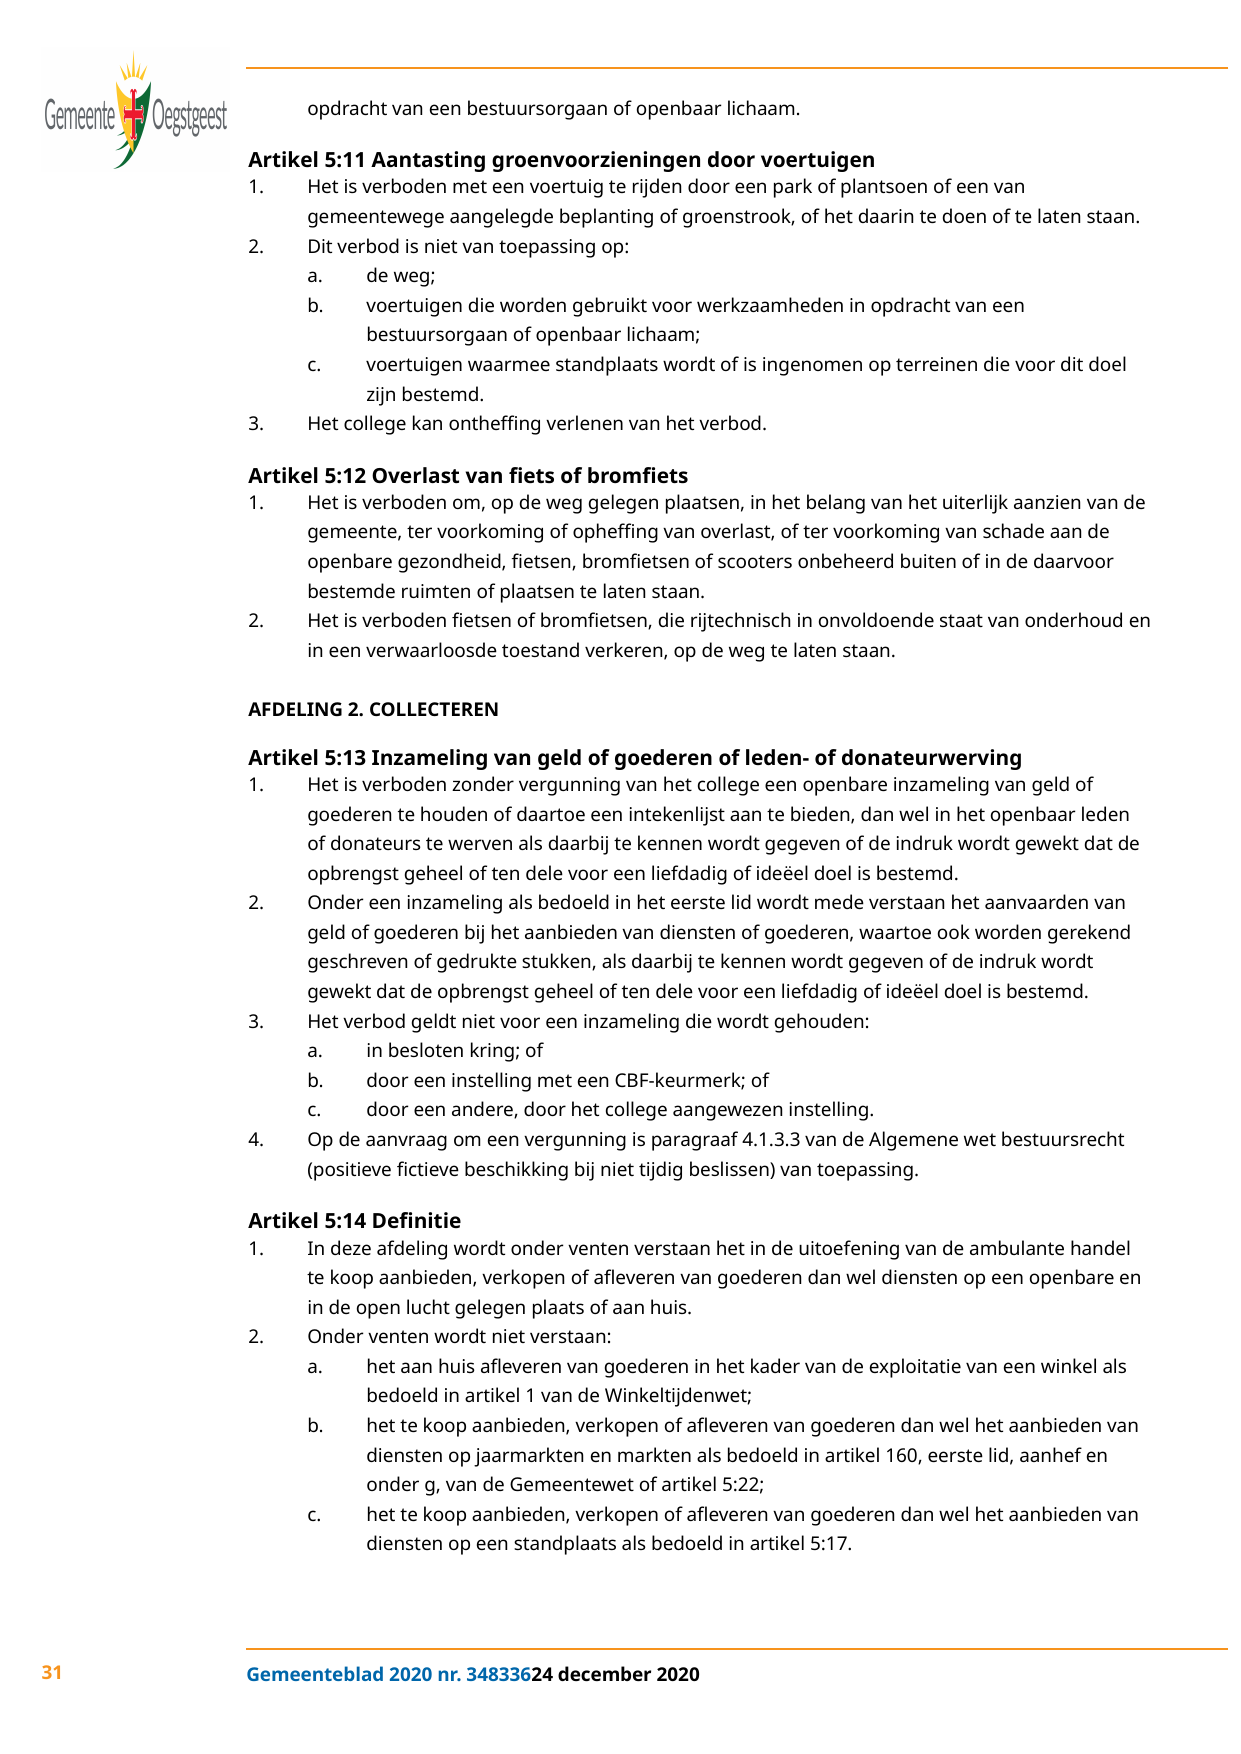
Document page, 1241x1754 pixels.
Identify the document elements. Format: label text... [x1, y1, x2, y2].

list Dit verbod is niet van toepassing op: [248, 233, 1152, 258]
list Op de aanvraag om een vergunning is paragraaf 4.1.3.3 van de Algemene wet bestuursrecht (positieve fictieve beschikking bij niet tijdig beslissen) van toepassing. [248, 1126, 1152, 1182]
list Het is verboden zonder vergunning van het college een openbare inzameling van geld of goederen te houden of daartoe een intekenlijst aan te bieden, dan wel in het openbaar leden of donateurs te werven als daarbij te kennen wordt gegeven of de indruk wordt gewekt dat de opbrengst geheel of ten dele voor een liefdadig of ideëel doel is bestemd. [248, 771, 1152, 886]
list In deze afdeling wordt onder venten verstaan het in de uitoefening van de ambulante handel te koop aanbieden, verkopen of afleveren van goederen dan wel diensten op een openbare en in de open lucht gelegen plaats of aan huis. [248, 1235, 1152, 1319]
list Het is verboden om, op de weg gelegen plaatsen, in het belang van het uiterlijk aanzien van de gemeente, ter voorkoming of opheffing van overlast, of ter voorkoming van schade aan de openbare gezondheid, fietsen, bromfietsen of scooters onbeheerd buiten of in de daarvoor bestemde ruimten of plaatsen te laten staan. [248, 489, 1152, 604]
text Artikel 5:14 Definitie [248, 1206, 1152, 1235]
list Het is verboden met een voertuig te rijden door een park of plantsoen of een van gemeentewege aangelegde beplanting of groenstrook, of het daarin te doen of te laten staan. [248, 174, 1152, 229]
list Het verbod geldt niet voor een inzameling die wordt gehouden: [248, 1008, 1152, 1034]
list Het is verboden fietsen of bromfietsen, die rijtechnisch in onvoldoende staat van onderhoud en in een verwaarloosde toestand verkeren, op de weg te laten staan. [248, 607, 1152, 663]
text AFDELING 2. COLLECTEREN [248, 696, 1152, 722]
list Onder venten wordt niet verstaan: [248, 1323, 1152, 1349]
list in besloten kring; of [307, 1037, 1152, 1063]
list Het college kan ontheffing verlenen van het verbod. [248, 410, 1152, 436]
list het aan huis afleveren van goederen in het kader van de exploitatie van een winkel als bedoeld in artikel 1 van de Winkeltijdenwet; [307, 1353, 1152, 1408]
text Artikel 5:12 Overlast van fiets of bromfiets [248, 461, 1152, 489]
list de weg; [307, 262, 1152, 288]
list voertuigen waarmee standplaats wordt of is ingenomen op terreinen die voor dit doel zijn bestemd. [307, 351, 1152, 406]
list opdracht van een bestuursorgaan of openbaar lichaam. [248, 95, 1152, 121]
list door een instelling met een CBF-keurmerk; of [307, 1067, 1152, 1093]
picture [41, 47, 231, 172]
text Artikel 5:11 Aantasting groenvoorzieningen door voertuigen [248, 145, 1152, 174]
list Onder een inzameling als bedoeld in het eerste lid wordt mede verstaan het aanvaarden van geld of goederen bij het aanbieden van diensten of goederen, waartoe ook worden gerekend geschreven of gedrukte stukken, als daarbij te kennen wordt gegeven of de indruk wordt gewekt dat de opbrengst geheel of ten dele voor een liefdadig of ideëel doel is bestemd. [248, 889, 1152, 1004]
list het te koop aanbieden, verkopen of afleveren van goederen dan wel het aanbieden van diensten op een standplaats als bedoeld in artikel 5:17. [307, 1501, 1152, 1556]
list het te koop aanbieden, verkopen of afleveren van goederen dan wel het aanbieden van diensten op jaarmarkten en markten als bedoeld in artikel 160, eerste lid, aanhef en onder g, van de Gemeentewet of artikel 5:22; [307, 1412, 1152, 1497]
list voertuigen die worden gebruikt voor werkzaamheden in opdracht van een bestuursorgaan of openbaar lichaam; [307, 292, 1152, 347]
list door een andere, door het college aangewezen instelling. [307, 1097, 1152, 1122]
text Artikel 5:13 Inzameling van geld of goederen of leden- of donateurwerving [248, 743, 1152, 771]
